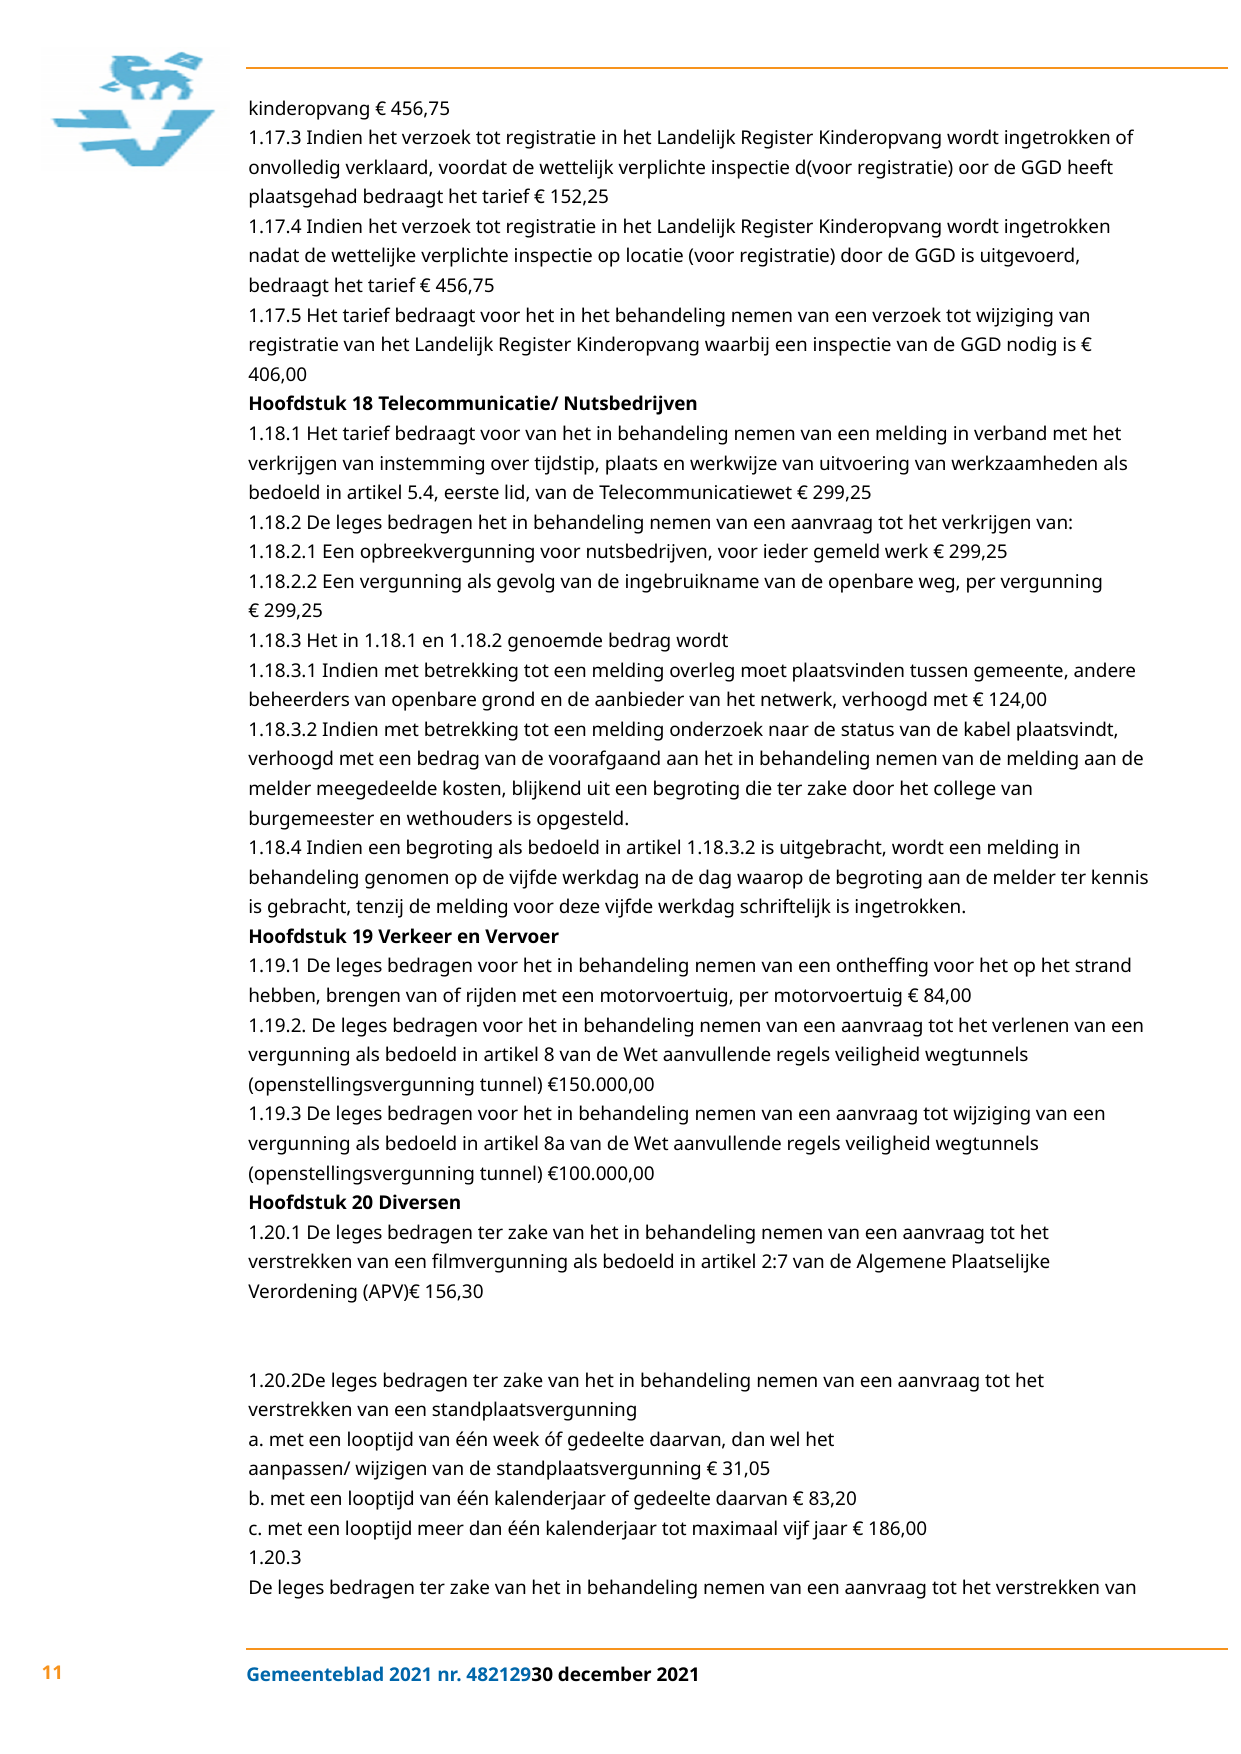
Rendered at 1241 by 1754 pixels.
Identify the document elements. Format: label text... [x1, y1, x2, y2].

text b. met een looptijd van één kalenderjaar of gedeelte daarvan € 83,20 [248, 1485, 1152, 1511]
text kinderopvang € 456,75 [248, 95, 1152, 121]
text 1.19.1 De leges bedragen voor het in behandeling nemen van een ontheffing voor het op het strand hebben, brengen van of rijden met een motorvoertuig, per motorvoertuig € 84,00 [248, 953, 1152, 1008]
text Hoofdstuk 19 Verkeer en Vervoer [248, 923, 1152, 949]
text 1.19.3 De leges bedragen voor het in behandeling nemen van een aanvraag tot wijziging van een vergunning als bedoeld in artikel 8a van de Wet aanvullende regels veiligheid wegtunnels (openstellingsvergunning tunnel) €100.000,00 [248, 1101, 1152, 1186]
text 1.20.1 De leges bedragen ter zake van het in behandeling nemen van een aanvraag tot het verstrekken van een filmvergunning als bedoeld in artikel 2:7 van de Algemene Plaatselijke Verordening (APV)€ 156,30 [248, 1219, 1152, 1304]
text 1.18.2 De leges bedragen het in behandeling nemen van een aanvraag tot het verkrijgen van: [248, 509, 1152, 535]
text Hoofdstuk 18 Telecommunicatie/ Nutsbedrijven [248, 391, 1152, 416]
text 1.18.3.2 Indien met betrekking tot een melding onderzoek naar de status van de kabel plaatsvindt, verhoogd met een bedrag van de voorafgaand aan het in behandeling nemen van de melding aan de melder meegedeelde kosten, blijkend uit een begroting die ter zake door het college van burgemeester en wethouders is opgesteld. [248, 716, 1152, 831]
text 1.18.1 Het tarief bedraagt voor van het in behandeling nemen van een melding in verband met het verkrijgen van instemming over tijdstip, plaats en werkwijze van uitvoering van werkzaamheden als bedoeld in artikel 5.4, eerste lid, van de Telecommunicatiewet € 299,25 [248, 420, 1152, 505]
text 1.18.2.1 Een opbreekvergunning voor nutsbedrijven, voor ieder gemeld werk € 299,25 [248, 538, 1152, 564]
text 1.19.2. De leges bedragen voor het in behandeling nemen van een aanvraag tot het verlenen van een vergunning als bedoeld in artikel 8 van de Wet aanvullende regels veiligheid wegtunnels (openstellingsvergunning tunnel) €150.000,00 [248, 1012, 1152, 1097]
text 1.18.2.2 Een vergunning als gevolg van de ingebruikname van de openbare weg, per vergunning [248, 568, 1152, 594]
text 1.18.4 Indien een begroting als bedoeld in artikel 1.18.3.2 is uitgebracht, wordt een melding in behandeling genomen op de vijfde werkdag na de dag waarop de begroting aan de melder ter kennis is gebracht, tenzij de melding voor deze vijfde werkdag schriftelijk is ingetrokken. [248, 834, 1152, 919]
text 1.20.2De leges bedragen ter zake van het in behandeling nemen van een aanvraag tot het verstrekken van een standplaatsvergunning [248, 1367, 1152, 1422]
text 1.18.3 Het in 1.18.1 en 1.18.2 genoemde bedrag wordt [248, 627, 1152, 653]
text aanpassen/ wijzigen van de standplaatsvergunning € 31,05 [248, 1456, 1152, 1481]
text € 299,25 [248, 598, 1152, 623]
picture [41, 47, 231, 172]
text c. met een looptijd meer dan één kalenderjaar tot maximaal vijf jaar € 186,00 [248, 1515, 1152, 1541]
text 1.20.3 [248, 1544, 1152, 1570]
text 1.17.4 Indien het verzoek tot registratie in het Landelijk Register Kinderopvang wordt ingetrokken nadat de wettelijke verplichte inspectie op locatie (voor registratie) door de GGD is uitgevoerd, bedraagt het tarief € 456,75 [248, 213, 1152, 298]
text 1.17.5 Het tarief bedraagt voor het in het behandeling nemen van een verzoek tot wijziging van registratie van het Landelijk Register Kinderopvang waarbij een inspectie van de GGD nodig is € 406,00 [248, 302, 1152, 387]
text 1.18.3.1 Indien met betrekking tot een melding overleg moet plaatsvinden tussen gemeente, andere beheerders van openbare grond en de aanbieder van het netwerk, verhoogd met € 124,00 [248, 657, 1152, 712]
text Hoofdstuk 20 Diversen [248, 1189, 1152, 1215]
text De leges bedragen ter zake van het in behandeling nemen van een aanvraag tot het verstrekken van [248, 1574, 1152, 1600]
text a. met een looptijd van één week óf gedeelte daarvan, dan wel het [248, 1426, 1152, 1452]
text 1.17.3 Indien het verzoek tot registratie in het Landelijk Register Kinderopvang wordt ingetrokken of onvolledig verklaard, voordat de wettelijk verplichte inspectie d(voor registratie) oor de GGD heeft plaatsgehad bedraagt het tarief € 152,25 [248, 124, 1152, 209]
